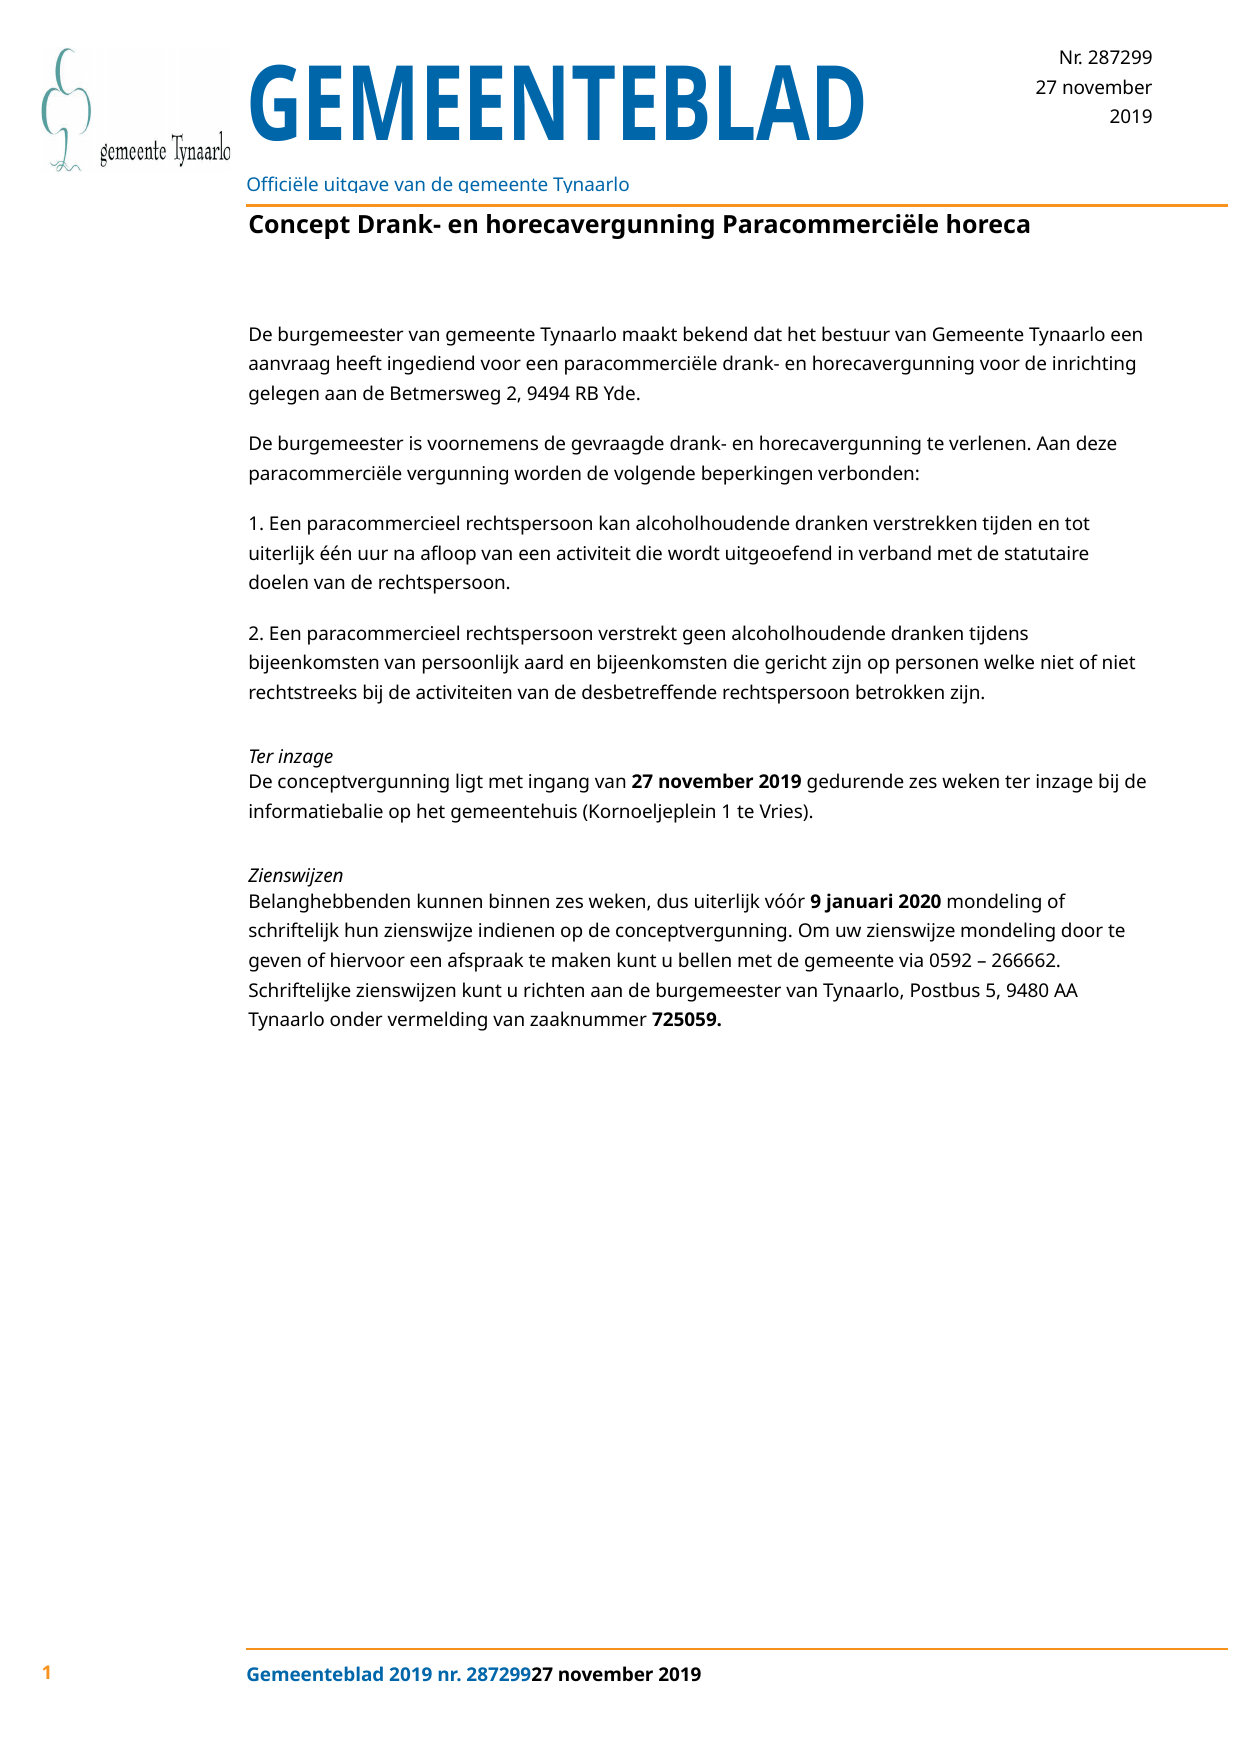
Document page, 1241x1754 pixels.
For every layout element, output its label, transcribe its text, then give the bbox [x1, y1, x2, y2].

text Zienswijzen [248, 862, 1152, 888]
text De burgemeester van gemeente Tynaarlo maakt bekend dat het bestuur van Gemeente Tynaarlo een aanvraag heeft ingediend voor een paracommerciële drank- en horecavergunning voor de inrichting gelegen aan de Betmersweg 2, 9494 RB Yde. [248, 321, 1152, 406]
text Belanghebbenden kunnen binnen zes weken, dus uiterlijk vóór 9 januari 2020 mondeling of schriftelijk hun zienswijze indienen op de conceptvergunning. Om uw zienswijze mondeling door te geven of hiervoor een afspraak te maken kunt u bellen met de gemeente via 0592 – 266662. Schriftelijke zienswijzen kunt u richten aan de burgemeester van Tynaarlo, Postbus 5, 9480 AA Tynaarlo onder vermelding van zaaknummer 725059. [248, 888, 1152, 1032]
text Concept Drank- en horecavergunning Paracommerciële horeca [248, 207, 1152, 241]
text Ter inzage [248, 743, 1152, 769]
text 1. Een paracommercieel rechtspersoon kan alcoholhoudende dranken verstrekken tijden en tot uiterlijk één uur na afloop van een activiteit die wordt uitgeoefend in verband met de statutaire doelen van de rechtspersoon. [248, 510, 1152, 595]
text De conceptvergunning ligt met ingang van 27 november 2019 gedurende zes weken ter inzage bij de informatiebalie op het gemeentehuis (Kornoeljeplein 1 te Vries). [248, 769, 1152, 824]
text 2. Een paracommercieel rechtspersoon verstrekt geen alcoholhoudende dranken tijdens bijeenkomsten van persoonlijk aard en bijeenkomsten die gericht zijn op personen welke niet of niet rechtstreeks bij de activiteiten van de desbetreffende rechtspersoon betrokken zijn. [248, 620, 1152, 705]
text De burgemeester is voornemens de gevraagde drank- en horecavergunning te verlenen. Aan deze paracommerciële vergunning worden de volgende beperkingen verbonden: [248, 430, 1152, 486]
picture [41, 47, 231, 172]
